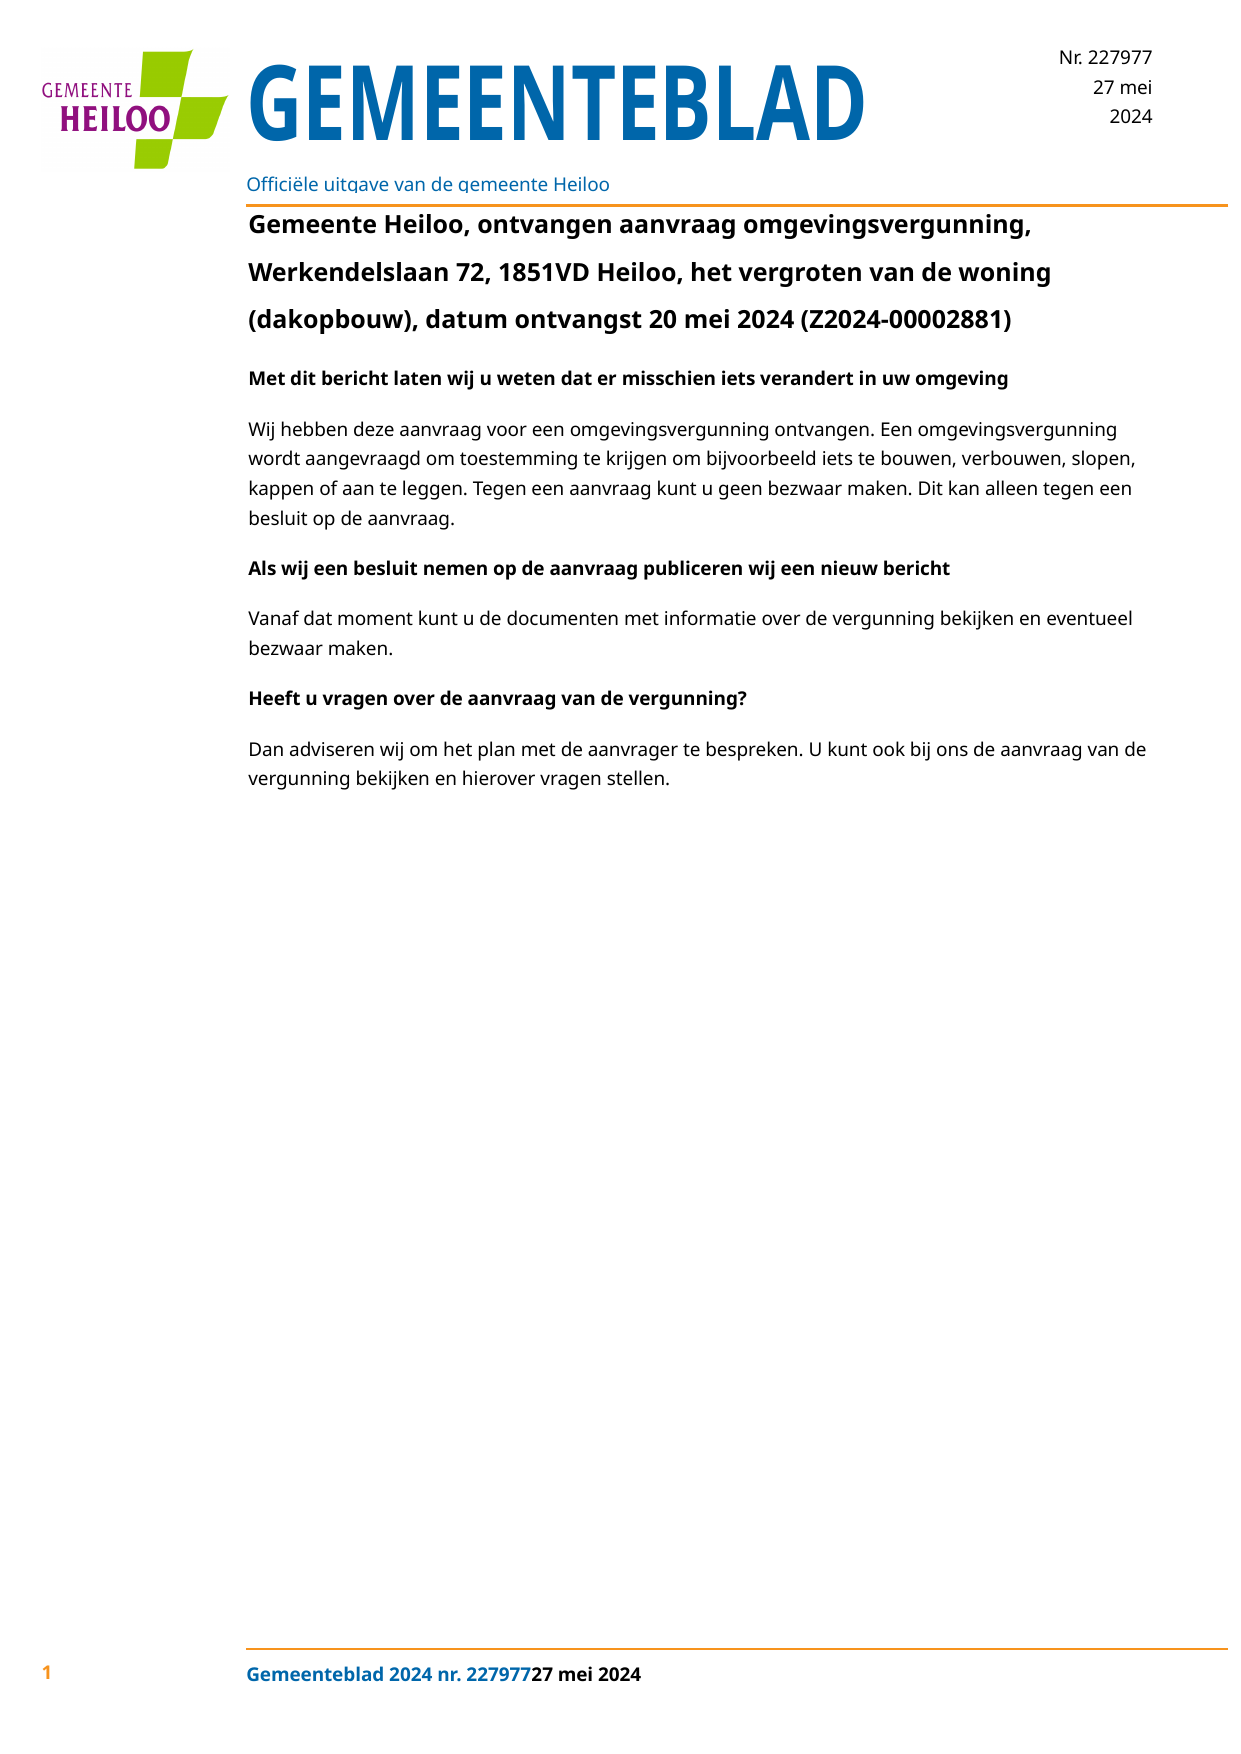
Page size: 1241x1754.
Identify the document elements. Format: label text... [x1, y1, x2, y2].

picture [41, 47, 231, 172]
text Heeft u vragen over de aanvraag van de vergunning? [248, 686, 1152, 711]
text Wij hebben deze aanvraag voor een omgevingsvergunning ontvangen. Een omgevingsvergunning wordt aangevraagd om toestemming te krijgen om bijvoorbeeld iets te bouwen, verbouwen, slopen, kappen of aan te leggen. Tegen een aanvraag kunt u geen bezwaar maken. Dit kan alleen tegen een besluit op de aanvraag. [248, 416, 1152, 530]
text Gemeente Heiloo, ontvangen aanvraag omgevingsvergunning, Werkendelslaan 72, 1851VD Heiloo, het vergroten van de woning (dakopbouw), datum ontvangst 20 mei 2024 (Z2024-00002881) [248, 207, 1152, 336]
text Vanaf dat moment kunt u de documenten met informatie over de vergunning bekijken en eventueel bezwaar maken. [248, 606, 1152, 661]
text Dan adviseren wij om het plan met de aanvrager te bespreken. U kunt ook bij ons de aanvraag van de vergunning bekijken en hierover vragen stellen. [248, 736, 1152, 791]
text Als wij een besluit nemen op de aanvraag publiceren wij een nieuw bericht [248, 555, 1152, 581]
text Met dit bericht laten wij u weten dat er misschien iets verandert in uw omgeving [248, 366, 1152, 391]
